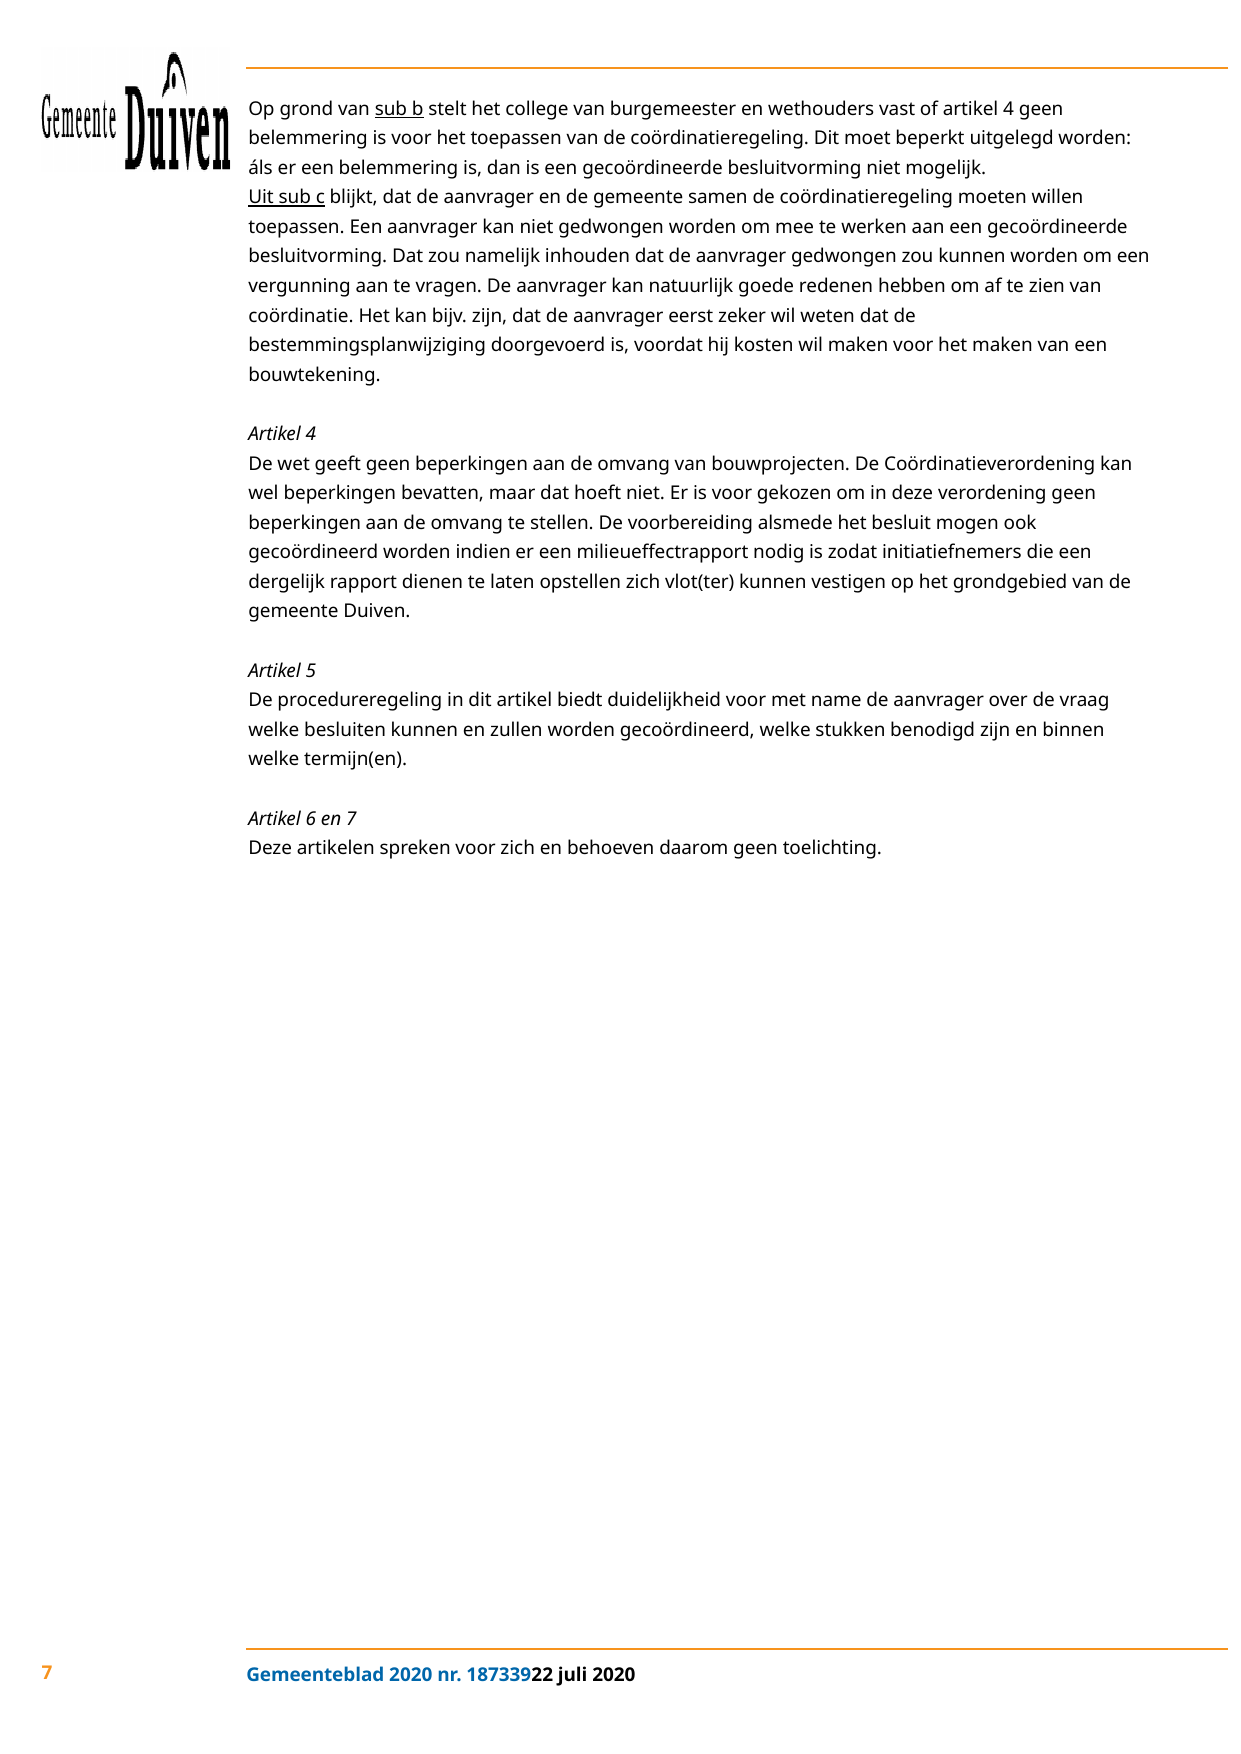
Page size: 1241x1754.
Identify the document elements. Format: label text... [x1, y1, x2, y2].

text Artikel 5 [248, 657, 1152, 683]
text Deze artikelen spreken voor zich en behoeven daarom geen toelichting. [248, 834, 1152, 860]
text Uit sub c blijkt, dat de aanvrager en de gemeente samen de coördinatieregeling moeten willen toepassen. Een aanvrager kan niet gedwongen worden om mee te werken aan een gecoördineerde besluitvorming. Dat zou namelijk inhouden dat de aanvrager gedwongen zou kunnen worden om een vergunning aan te vragen. De aanvrager kan natuurlijk goede redenen hebben om af te zien van coördinatie. Het kan bijv. zijn, dat de aanvrager eerst zeker wil weten dat de bestemmingsplanwijziging doorgevoerd is, voordat hij kosten wil maken voor het maken van een bouwtekening. [248, 183, 1152, 387]
text Artikel 4 [248, 420, 1152, 446]
picture [41, 47, 231, 172]
text Op grond van sub b stelt het college van burgemeester en wethouders vast of artikel 4 geen belemmering is voor het toepassen van de coördinatieregeling. Dit moet beperkt uitgelegd worden: áls er een belemmering is, dan is een gecoördineerde besluitvorming niet mogelijk. [248, 95, 1152, 180]
text De procedureregeling in dit artikel biedt duidelijkheid voor met name de aanvrager over de vraag welke besluiten kunnen en zullen worden gecoördineerd, welke stukken benodigd zijn en binnen welke termijn(en). [248, 686, 1152, 771]
text Artikel 6 en 7 [248, 805, 1152, 831]
text De wet geeft geen beperkingen aan de omvang van bouwprojecten. De Coördinatieverordening kan wel beperkingen bevatten, maar dat hoeft niet. Er is voor gekozen om in deze verordening geen beperkingen aan de omvang te stellen. De voorbereiding alsmede het besluit mogen ook gecoördineerd worden indien er een milieueffectrapport nodig is zodat initiatiefnemers die een dergelijk rapport dienen te laten opstellen zich vlot(ter) kunnen vestigen op het grondgebied van de gemeente Duiven. [248, 450, 1152, 623]
